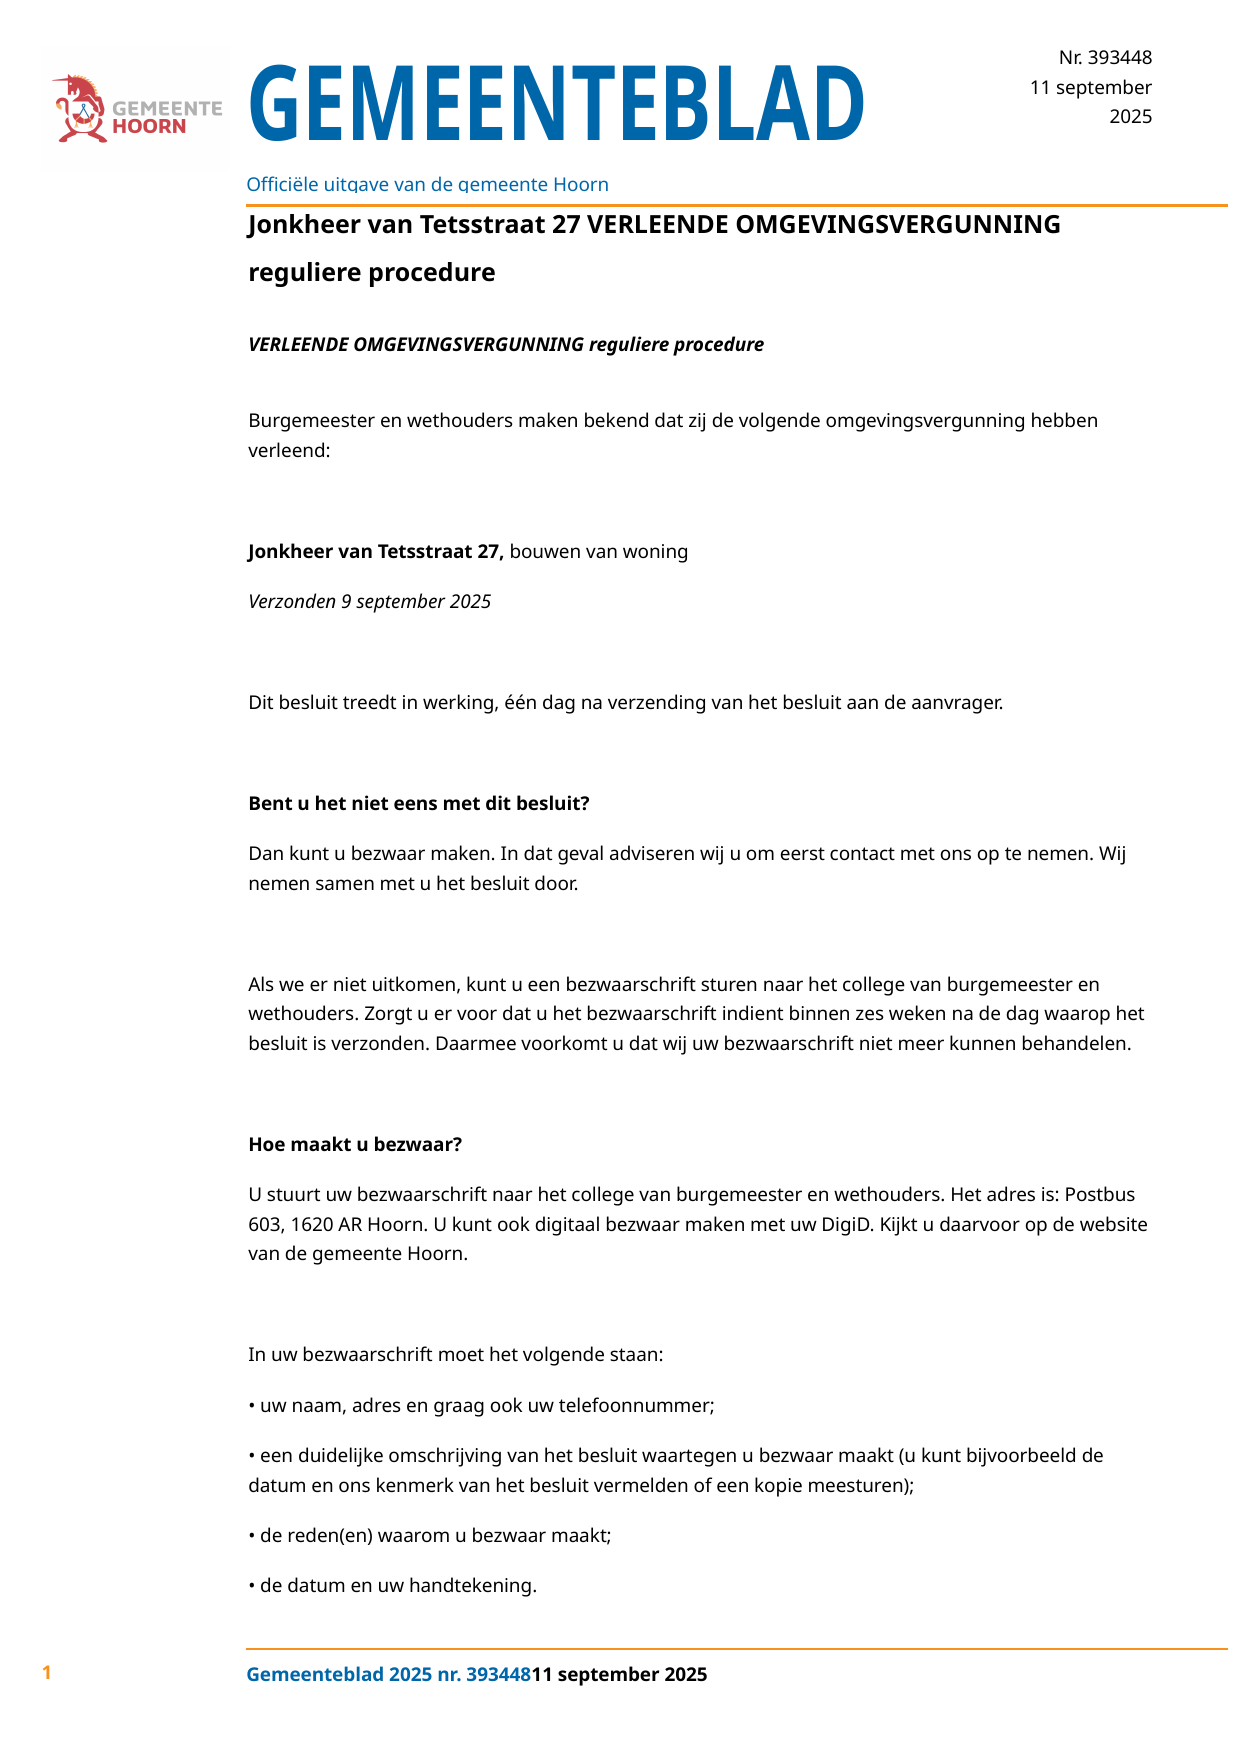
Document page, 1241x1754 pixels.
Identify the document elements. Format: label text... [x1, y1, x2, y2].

text • uw naam, adres en graag ook uw telefoonnummer; [248, 1392, 1152, 1417]
text Burgemeester en wethouders maken bekend dat zij de volgende omgevingsvergunning hebben verleend: [248, 408, 1152, 463]
text • de reden(en) waarom u bezwaar maakt; [248, 1522, 1152, 1548]
text Verzonden 9 september 2025 [248, 588, 1152, 614]
text Dit besluit treedt in werking, één dag na verzending van het besluit aan de aanvrager. [248, 689, 1152, 715]
text Bent u het niet eens met dit besluit? [248, 790, 1152, 816]
text • de datum en uw handtekening. [248, 1573, 1152, 1598]
text Jonkheer van Tetsstraat 27, bouwen van woning [248, 538, 1152, 564]
text Als we er niet uitkomen, kunt u een bezwaarschrift sturen naar het college van burgemeester en wethouders. Zorgt u er voor dat u het bezwaarschrift indient binnen zes weken na de dag waarop het besluit is verzonden. Daarmee voorkomt u dat wij uw bezwaarschrift niet meer kunnen behandelen. [248, 971, 1152, 1056]
text U stuurt uw bezwaarschrift naar het college van burgemeester en wethouders. Het adres is: Postbus 603, 1620 AR Hoorn. U kunt ook digitaal bezwaar maken met uw DigiD. Kijkt u daarvoor op de website van de gemeente Hoorn. [248, 1181, 1152, 1266]
text Jonkheer van Tetsstraat 27 VERLEENDE OMGEVINGSVERGUNNING reguliere procedure [248, 207, 1152, 288]
text In uw bezwaarschrift moet het volgende staan: [248, 1341, 1152, 1367]
picture [41, 47, 231, 172]
text • een duidelijke omschrijving van het besluit waartegen u bezwaar maakt (u kunt bijvoorbeeld de datum en ons kenmerk van het besluit vermelden of een kopie meesturen); [248, 1442, 1152, 1497]
text Hoe maakt u bezwaar? [248, 1131, 1152, 1157]
text Dan kunt u bezwaar maken. In dat geval adviseren wij u om eerst contact met ons op te nemen. Wij nemen samen met u het besluit door. [248, 841, 1152, 896]
text VERLEENDE OMGEVINGSVERGUNNING reguliere procedure [248, 331, 1152, 357]
